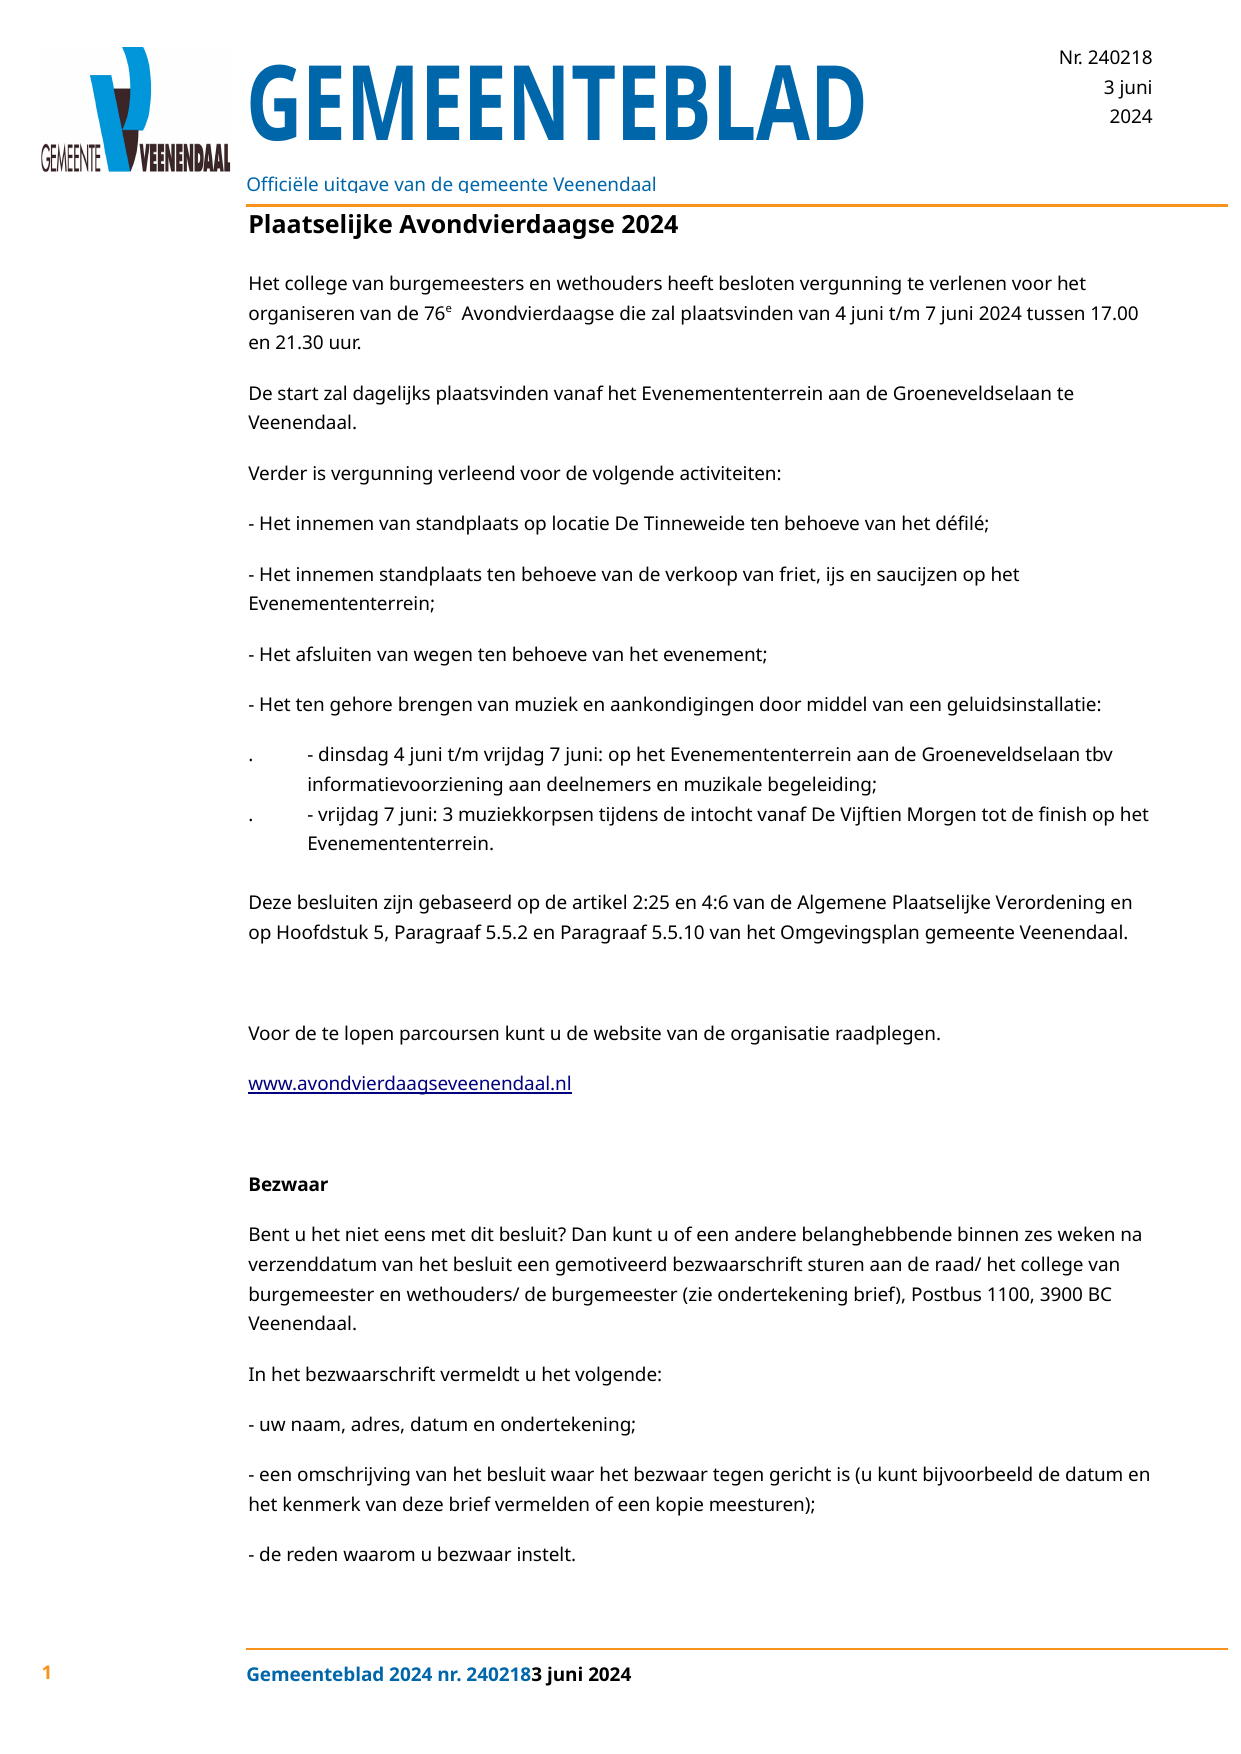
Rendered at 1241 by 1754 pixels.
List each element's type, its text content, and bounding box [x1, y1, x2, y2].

text Verder is vergunning verleend voor de volgende activiteiten: [248, 460, 1152, 486]
text Voor de te lopen parcoursen kunt u de website van de organisatie raadplegen. [248, 1020, 1152, 1046]
picture [41, 47, 130, 172]
text www.avondvierdaagseveenendaal.nl [248, 1070, 1152, 1096]
text Plaatselijke Avondvierdaagse 2024 [248, 207, 1152, 241]
text - de reden waarom u bezwaar instelt. [248, 1542, 1152, 1567]
list - dinsdag 4 juni t/m vrijdag 7 juni: op het Evenemententerrein aan de Groeneveldselaan tbv informatievoorziening aan deelnemers en muzikale begeleiding; [248, 742, 1152, 797]
text - Het innemen van standplaats op locatie De Tinneweide ten behoeve van het défilé; [248, 510, 1152, 536]
text Het college van burgemeesters en wethouders heeft besloten vergunning te verlenen voor het organiseren van de 76e Avondvierdaagse die zal plaatsvinden van 4 juni t/m 7 juni 2024 tussen 17.00 en 21.30 uur. [248, 270, 1152, 355]
text Bent u het niet eens met dit besluit? Dan kunt u of een andere belanghebbende binnen zes weken na verzenddatum van het besluit een gemotiveerd bezwaarschrift sturen aan de raad/ het college van burgemeester en wethouders/ de burgemeester (zie ondertekening brief), Postbus 1100, 3900 BC Veenendaal. [248, 1222, 1152, 1336]
text - Het ten gehore brengen van muziek en aankondigingen door middel van een geluidsinstallatie: [248, 691, 1152, 717]
text Bezwaar [248, 1171, 1152, 1197]
picture [123, 47, 231, 172]
text - een omschrijving van het besluit waar het bezwaar tegen gericht is (u kunt bijvoorbeeld de datum en het kenmerk van deze brief vermelden of een kopie meesturen); [248, 1462, 1152, 1517]
text In het bezwaarschrift vermeldt u het volgende: [248, 1361, 1152, 1386]
list - vrijdag 7 juni: 3 muziekkorpsen tijdens de intocht vanaf De Vijftien Morgen tot de finish op het Evenemententerrein. [248, 801, 1152, 856]
text - uw naam, adres, datum en ondertekening; [248, 1411, 1152, 1437]
text De start zal dagelijks plaatsvinden vanaf het Evenemententerrein aan de Groeneveldselaan te Veenendaal. [248, 380, 1152, 435]
text Deze besluiten zijn gebaseerd op de artikel 2:25 en 4:6 van de Algemene Plaatselijke Verordening en op Hoofdstuk 5, Paragraaf 5.5.2 en Paragraaf 5.5.10 van het Omgevingsplan gemeente Veenendaal. [248, 889, 1152, 945]
text - Het innemen standplaats ten behoeve van de verkoop van friet, ijs en saucijzen op het Evenemententerrein; [248, 561, 1152, 616]
text - Het afsluiten van wegen ten behoeve van het evenement; [248, 641, 1152, 666]
